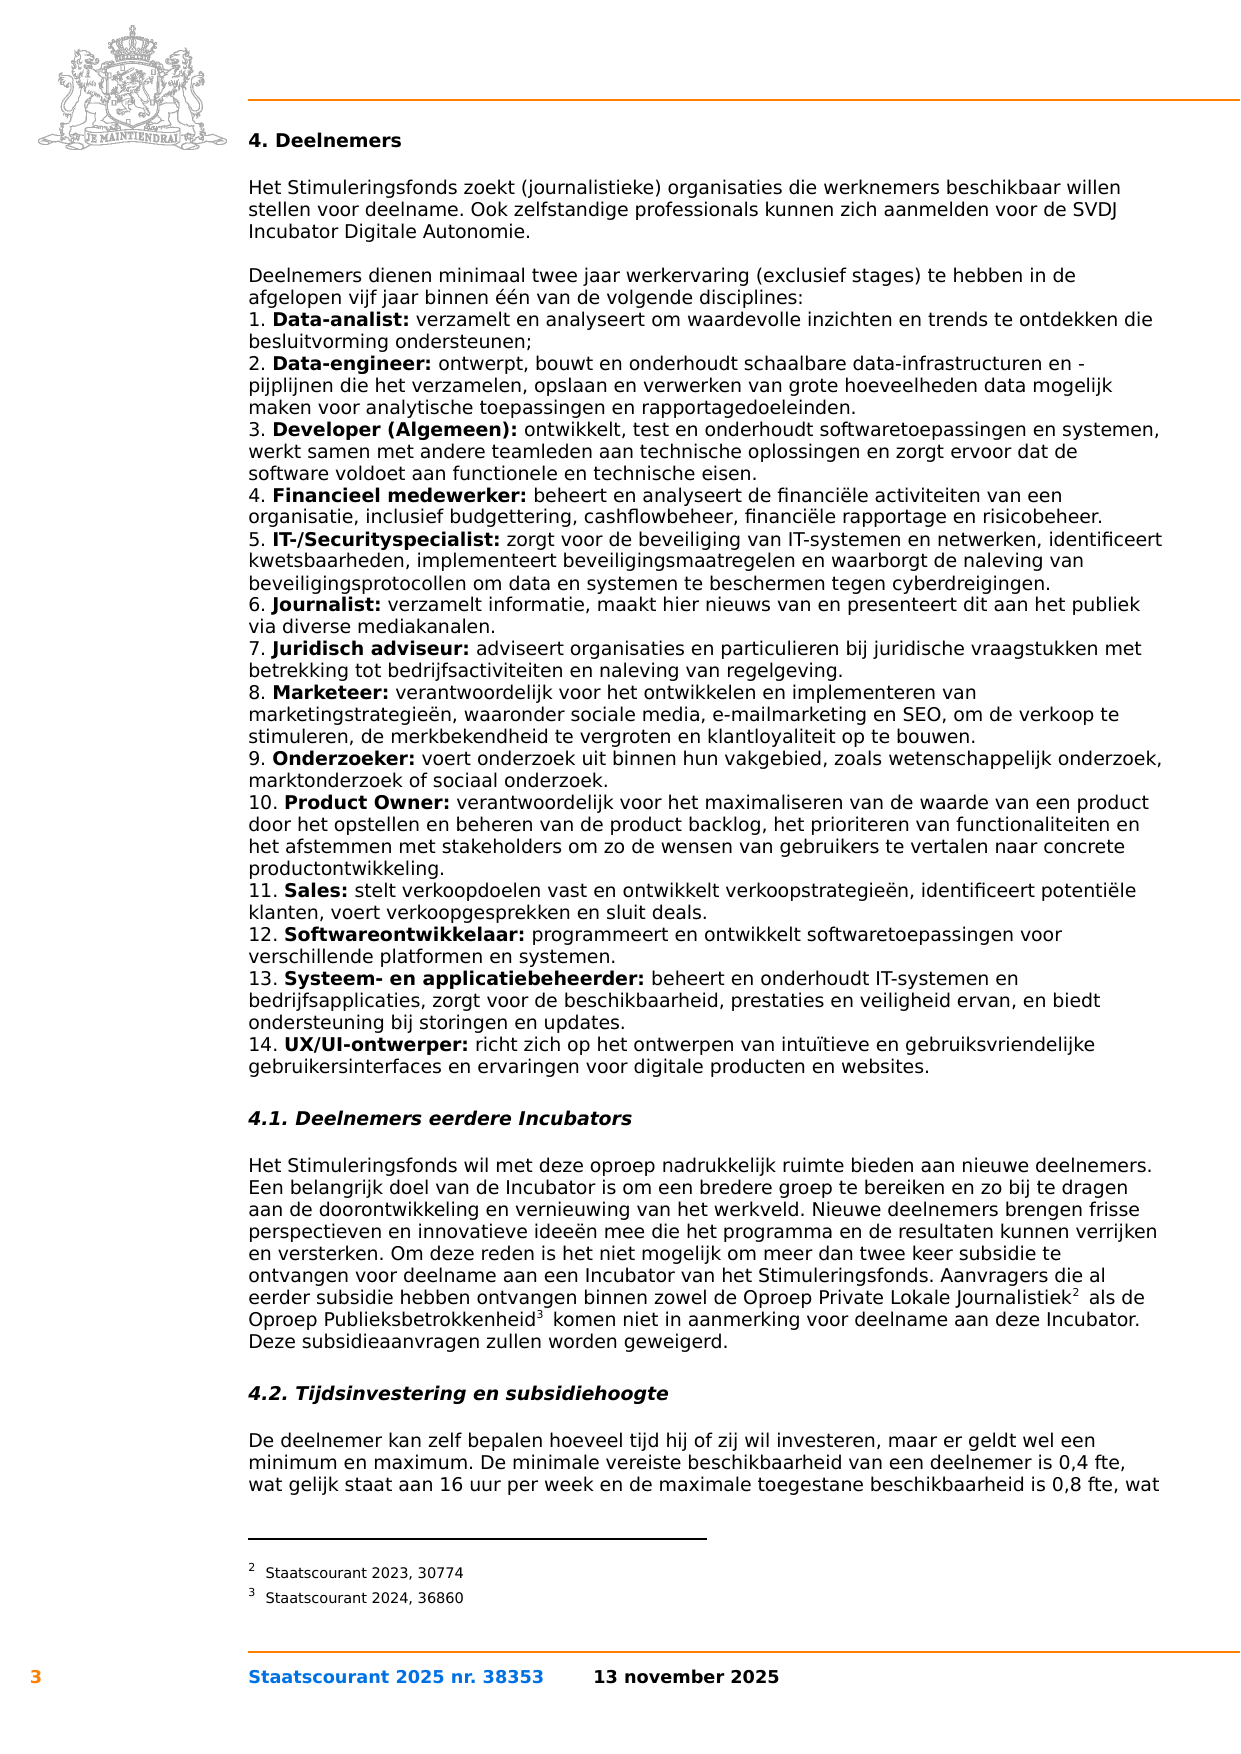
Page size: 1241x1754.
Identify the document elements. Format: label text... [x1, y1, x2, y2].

text 5. IT-/Securityspecialist: zorgt voor de beveiliging van IT-systemen en netwerken, identificeert kwetsbaarheden, implementeert beveiligingsmaatregelen en waarborgt de naleving van beveiligingsprotocollen om data en systemen te beschermen tegen cyberdreigingen. [248, 528, 1163, 594]
text 8. Marketeer: verantwoordelijk voor het ontwikkelen en implementeren van marketingstrategieën, waaronder sociale media, e-mailmarketing en SEO, om de verkoop te stimuleren, de merkbekendheid te vergroten en klantloyaliteit op te bouwen. [248, 682, 1163, 748]
text 2. Data-engineer: ontwerpt, bouwt en onderhoudt schaalbare data-infrastructuren en -pijplijnen die het verzamelen, opslaan en verwerken van grote hoeveelheden data mogelijk maken voor analytische toepassingen en rapportagedoeleinden. [248, 353, 1163, 418]
text Deelnemers dienen minimaal twee jaar werkervaring (exclusief stages) te hebben in de afgelopen vijf jaar binnen één van de volgende disciplines: [248, 265, 1163, 309]
subtitle 4.2. Tijdsinvestering en subsidiehoogte [248, 1383, 1163, 1405]
text Staatscourant 2023, 30774 [248, 1561, 1163, 1583]
text Staatscourant 2024, 36860 [248, 1586, 1163, 1608]
text 13. Systeem- en applicatiebeheerder: beheert en onderhoudt IT-systemen en bedrijfsapplicaties, zorgt voor de beschikbaarheid, prestaties en veiligheid ervan, en biedt ondersteuning bij storingen en updates. [248, 968, 1163, 1034]
text 14. UX/UI-ontwerper: richt zich op het ontwerpen van intuïtieve en gebruiksvriendelijke gebruikersinterfaces en ervaringen voor digitale producten en websites. [248, 1034, 1163, 1078]
picture [38, 25, 227, 150]
text 11. Sales: stelt verkoopdoelen vast en ontwikkelt verkoopstrategieën, identificeert potentiële klanten, voert verkoopgesprekken en sluit deals. [248, 880, 1163, 924]
text Het Stimuleringsfonds wil met deze oproep nadrukkelijk ruimte bieden aan nieuwe deelnemers. Een belangrijk doel van de Incubator is om een bredere groep te bereiken en zo bij te dragen aan de doorontwikkeling en vernieuwing van het werkveld. Nieuwe deelnemers brengen frisse perspectieven en innovatieve ideeën mee die het programma en de resultaten kunnen verrijken en versterken. Om deze reden is het niet mogelijk om meer dan twee keer subsidie te ontvangen voor deelname aan een Incubator van het Stimuleringsfonds. Aanvragers die al eerder subsidie hebben ontvangen binnen zowel de Oproep Private Lokale Journalistiek als de Oproep Publieksbetrokkenheid komen niet in aanmerking voor deelname aan deze Incubator. Deze subsidieaanvragen zullen worden geweigerd. [248, 1155, 1163, 1353]
text 9. Onderzoeker: voert onderzoek uit binnen hun vakgebied, zoals wetenschappelijk onderzoek, marktonderzoek of sociaal onderzoek. [248, 748, 1163, 792]
text 6. Journalist: verzamelt informatie, maakt hier nieuws van en presenteert dit aan het publiek via diverse mediakanalen. [248, 594, 1163, 638]
subtitle 4. Deelnemers [248, 130, 1163, 152]
text 10. Product Owner: verantwoordelijk voor het maximaliseren van de waarde van een product door het opstellen en beheren van de product backlog, het prioriteren van functionaliteiten en het afstemmen met stakeholders om zo de wensen van gebruikers te vertalen naar concrete productontwikkeling. [248, 792, 1163, 880]
text 12. Softwareontwikkelaar: programmeert en ontwikkelt softwaretoepassingen voor verschillende platformen en systemen. [248, 924, 1163, 968]
text 4. Financieel medewerker: beheert en analyseert de financiële activiteiten van een organisatie, inclusief budgettering, cashflowbeheer, financiële rapportage en risicobeheer. [248, 484, 1163, 528]
text Het Stimuleringsfonds zoekt (journalistieke) organisaties die werknemers beschikbaar willen stellen voor deelname. Ook zelfstandige professionals kunnen zich aanmelden voor de SVDJ Incubator Digitale Autonomie. [248, 177, 1163, 243]
text 1. Data-analist: verzamelt en analyseert om waardevolle inzichten en trends te ontdekken die besluitvorming ondersteunen; [248, 309, 1163, 353]
text De deelnemer kan zelf bepalen hoeveel tijd hij of zij wil investeren, maar er geldt wel een minimum en maximum. De minimale vereiste beschikbaarheid van een deelnemer is 0,4 fte, wat gelijk staat aan 16 uur per week en de maximale toegestane beschikbaarheid is 0,8 fte, wat [248, 1430, 1163, 1496]
subtitle 4.1. Deelnemers eerdere Incubators [248, 1108, 1163, 1130]
text 7. Juridisch adviseur: adviseert organisaties en particulieren bij juridische vraagstukken met betrekking tot bedrijfsactiviteiten en naleving van regelgeving. [248, 638, 1163, 682]
text 3. Developer (Algemeen): ontwikkelt, test en onderhoudt softwaretoepassingen en systemen, werkt samen met andere teamleden aan technische oplossingen en zorgt ervoor dat de software voldoet aan functionele en technische eisen. [248, 418, 1163, 484]
